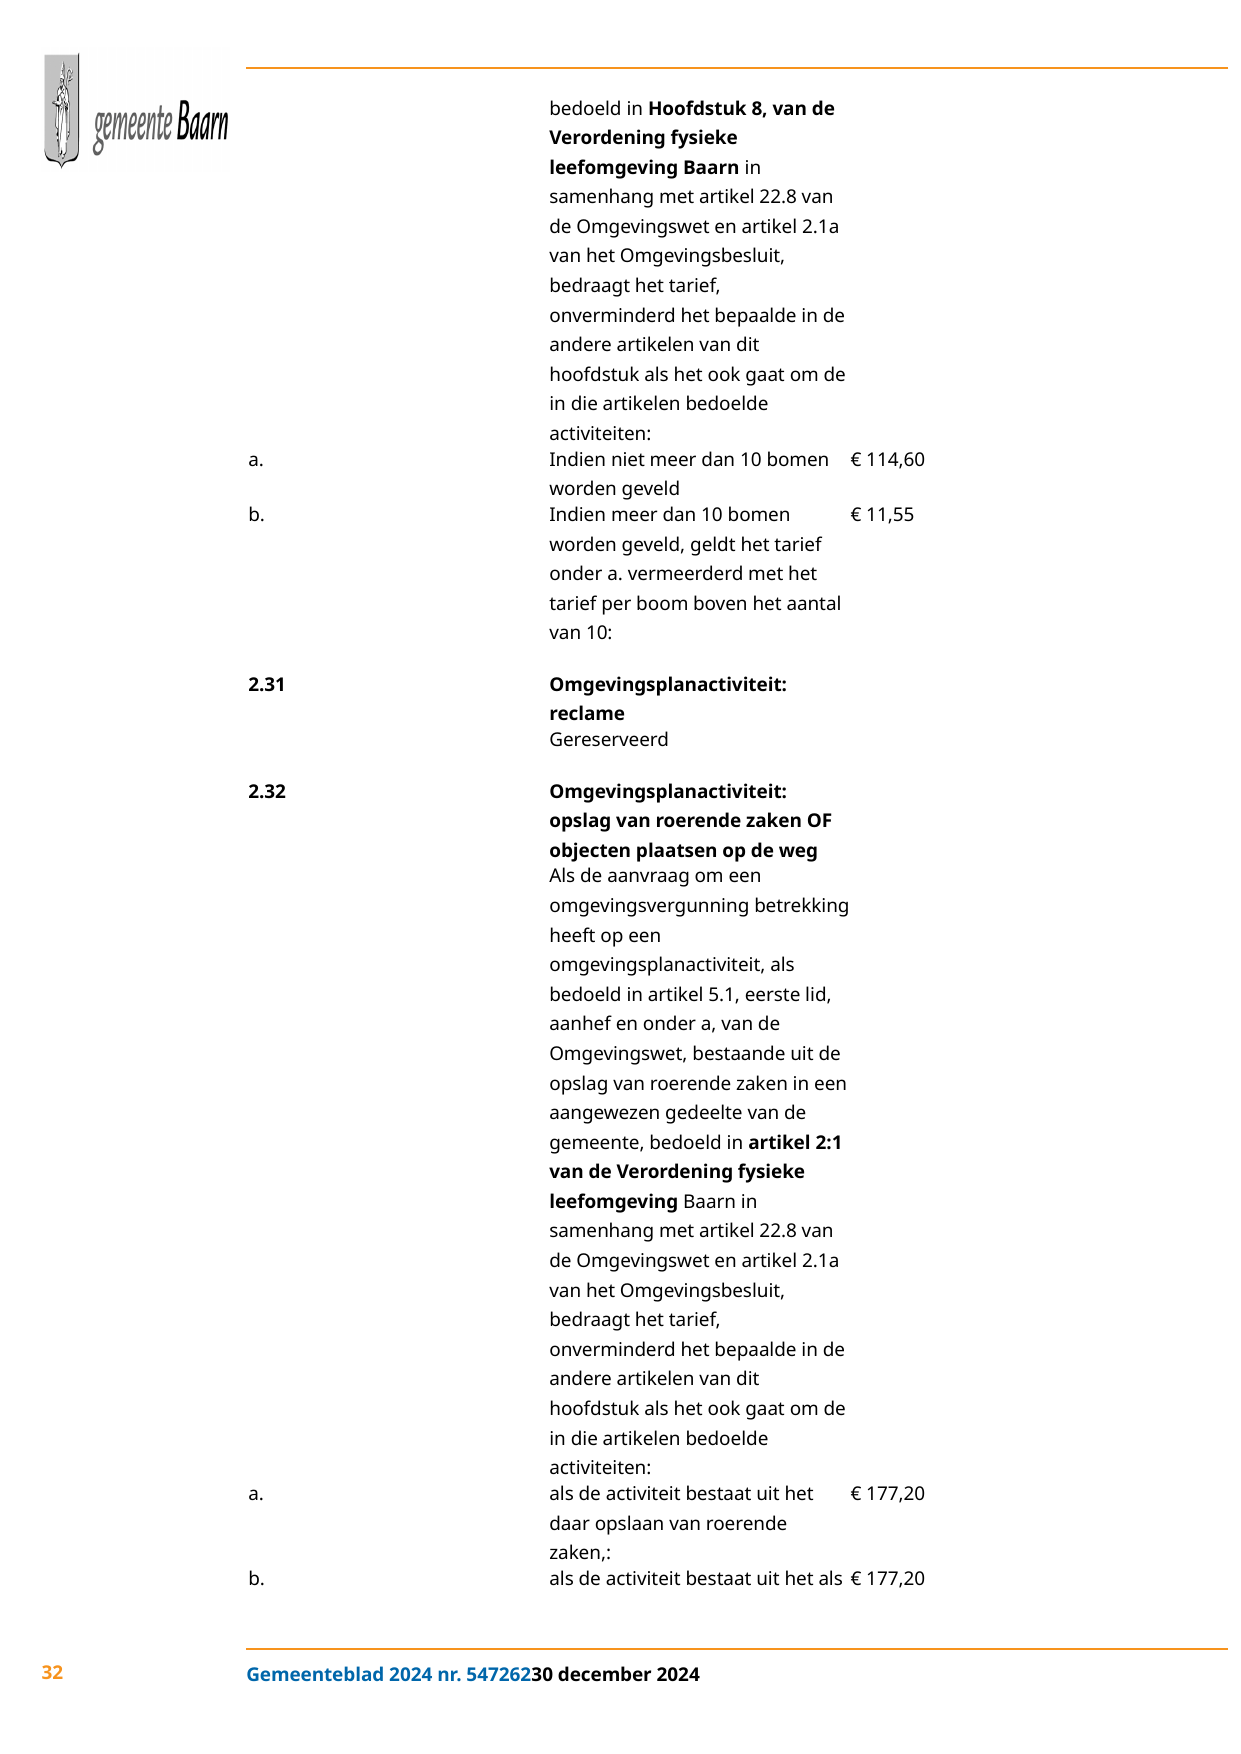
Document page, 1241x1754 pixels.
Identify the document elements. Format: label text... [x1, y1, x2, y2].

table_cell Indien meer dan 10 bomen worden geveld, geldt het tarief onder a. vermeerderd met het tarief per boom boven het aantal van 10: [549, 501, 850, 645]
table_cell 2.31 [248, 671, 549, 726]
table_cell 2.32 [248, 778, 549, 863]
table_cell [248, 863, 549, 1480]
picture [41, 47, 231, 172]
table_cell [850, 671, 1152, 726]
table_cell Omgevingsplanactiviteit: opslag van roerende zaken OF objecten plaatsen op de weg [549, 778, 850, 863]
table_cell [248, 726, 549, 752]
table_cell bedoeld in Hoofdstuk 8, van de Verordening fysieke leefomgeving Baarn in samenhang met artikel 22.8 van de Omgevingswet en artikel 2.1a van het Omgevingsbesluit, bedraagt het tarief, onverminderd het bepaalde in de andere artikelen van dit hoofdstuk als het ook gaat om de in die artikelen bedoelde activiteiten: [549, 95, 850, 446]
table_cell [850, 752, 1152, 778]
table_cell a. [248, 446, 549, 501]
table_cell € 114,60 [850, 446, 1152, 501]
table_cell als de activiteit bestaat uit het als [549, 1565, 850, 1591]
table_cell Als de aanvraag om een omgevingsvergunning betrekking heeft op een omgevingsplanactiviteit, als bedoeld in artikel 5.1, eerste lid, aanhef en onder a, van de Omgevingswet, bestaande uit de opslag van roerende zaken in een aangewezen gedeelte van de gemeente, bedoeld in artikel 2:1 van de Verordening fysieke leefomgeving Baarn in samenhang met artikel 22.8 van de Omgevingswet en artikel 2.1a van het Omgevingsbesluit, bedraagt het tarief, onverminderd het bepaalde in de andere artikelen van dit hoofdstuk als het ook gaat om de in die artikelen bedoelde activiteiten: [549, 863, 850, 1480]
table_cell € 177,20 [850, 1480, 1152, 1565]
table_cell [248, 645, 549, 671]
table_cell [549, 645, 850, 671]
table_cell [850, 863, 1152, 1480]
table_cell [850, 726, 1152, 752]
table_cell [850, 645, 1152, 671]
table_cell b. [248, 1565, 549, 1591]
table_cell [850, 95, 1152, 446]
table_cell a. [248, 1480, 549, 1565]
table_cell b. [248, 501, 549, 645]
table_cell Gereserveerd [549, 726, 850, 752]
table_cell [248, 752, 549, 778]
table_cell Omgevingsplanactiviteit: reclame [549, 671, 850, 726]
table_cell [549, 752, 850, 778]
table_cell [850, 778, 1152, 863]
table_cell € 11,55 [850, 501, 1152, 645]
table_cell [248, 95, 549, 446]
table_cell als de activiteit bestaat uit het daar opslaan van roerende zaken,: [549, 1480, 850, 1565]
table_cell € 177,20 [850, 1565, 1152, 1591]
table_cell Indien niet meer dan 10 bomen worden geveld [549, 446, 850, 501]
